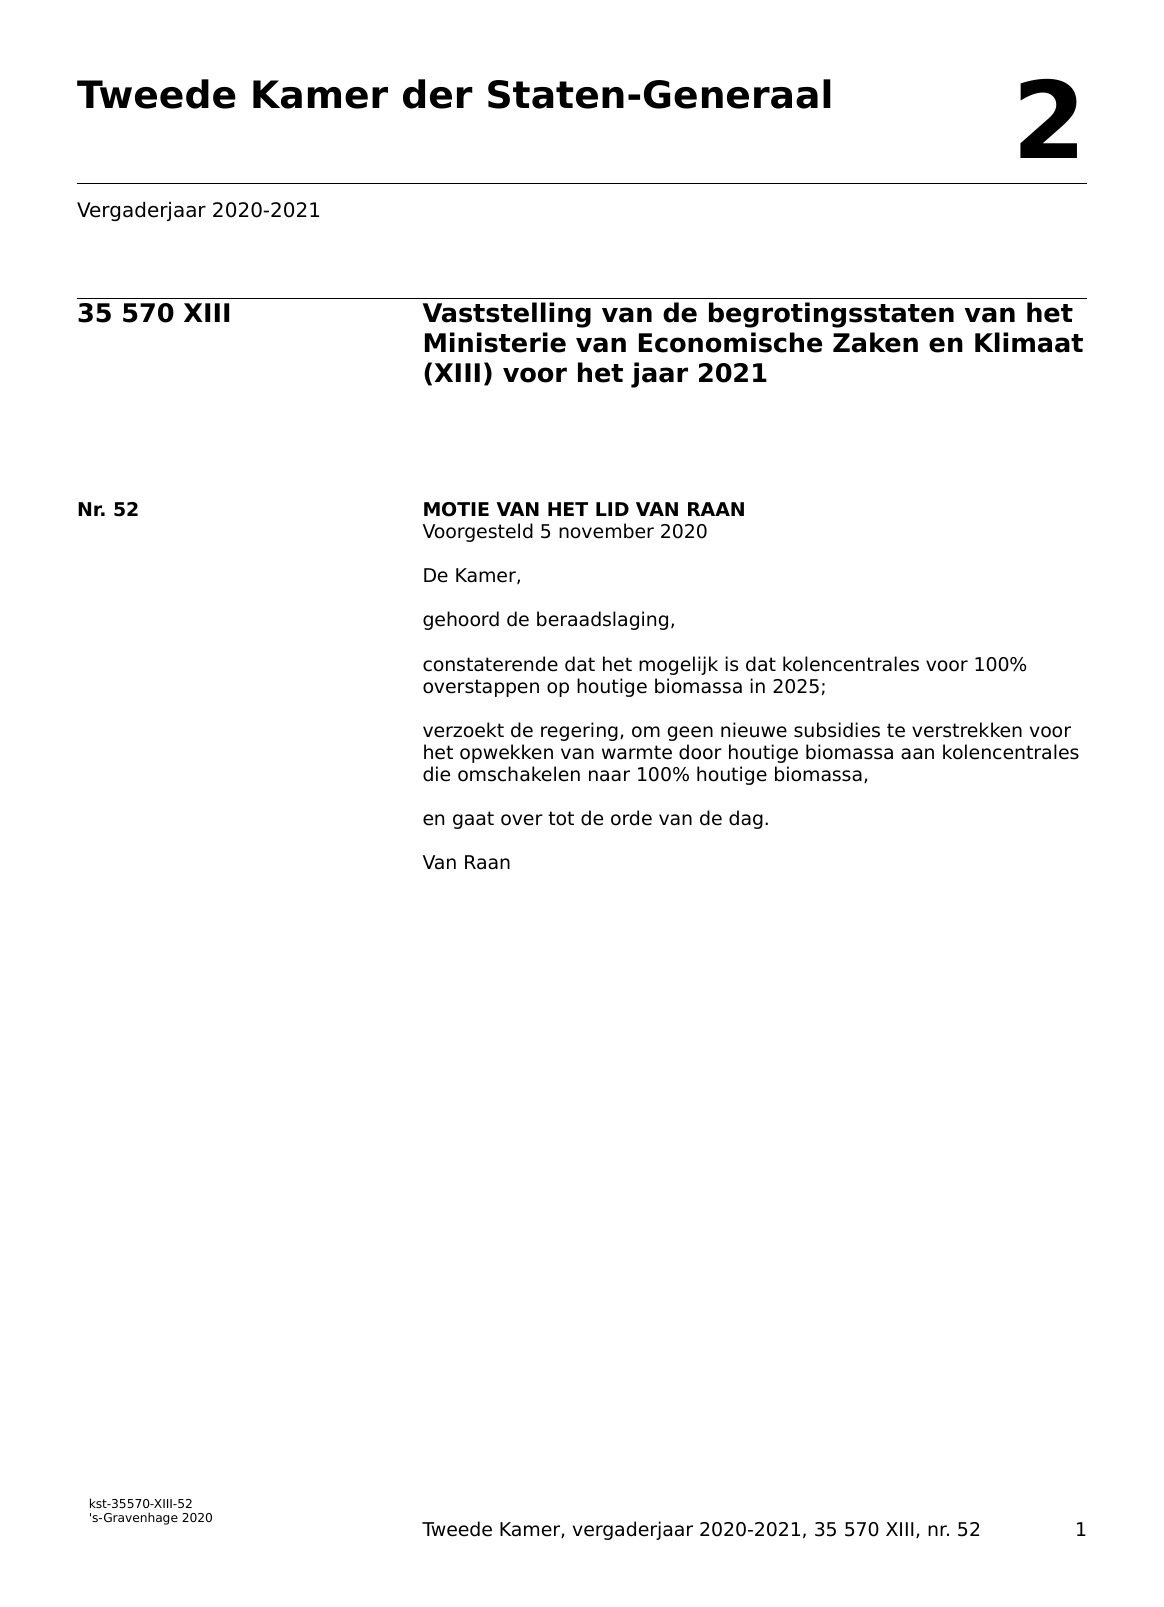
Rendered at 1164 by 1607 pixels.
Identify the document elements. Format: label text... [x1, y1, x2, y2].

table_cell Vergaderjaar 2020-2021 [77, 184, 1087, 298]
subtitle 35 570 XIII Vaststelling van de begrotingsstaten van het Ministerie van Economische Zaken en Klimaat (XIII) voor het jaar 2021 [77, 299, 1087, 388]
table_header Tweede Kamer der Staten-Generaal [77, 59, 886, 183]
text 's-Gravenhage 2020 [88, 1511, 323, 1525]
text De Kamer, [422, 565, 1087, 587]
text kst-35570-XIII-52 [88, 1497, 323, 1511]
text gehoord de beraadslaging, [422, 609, 1087, 631]
text en gaat over tot de orde van de dag. [422, 808, 1087, 830]
text Van Raan [422, 852, 1087, 874]
subtitle Nr. 52 MOTIE VAN HET LID VAN RAAN [77, 499, 1087, 521]
text verzoekt de regering, om geen nieuwe subsidies te verstrekken voor het opwekken van warmte door houtige biomassa aan kolencentrales die omschakelen naar 100% houtige biomassa, [422, 720, 1087, 786]
table_header 2 [886, 59, 1087, 183]
text constaterende dat het mogelijk is dat kolencentrales voor 100% overstappen op houtige biomassa in 2025; [422, 653, 1087, 697]
text Voorgesteld 5 november 2020 [422, 521, 1087, 543]
